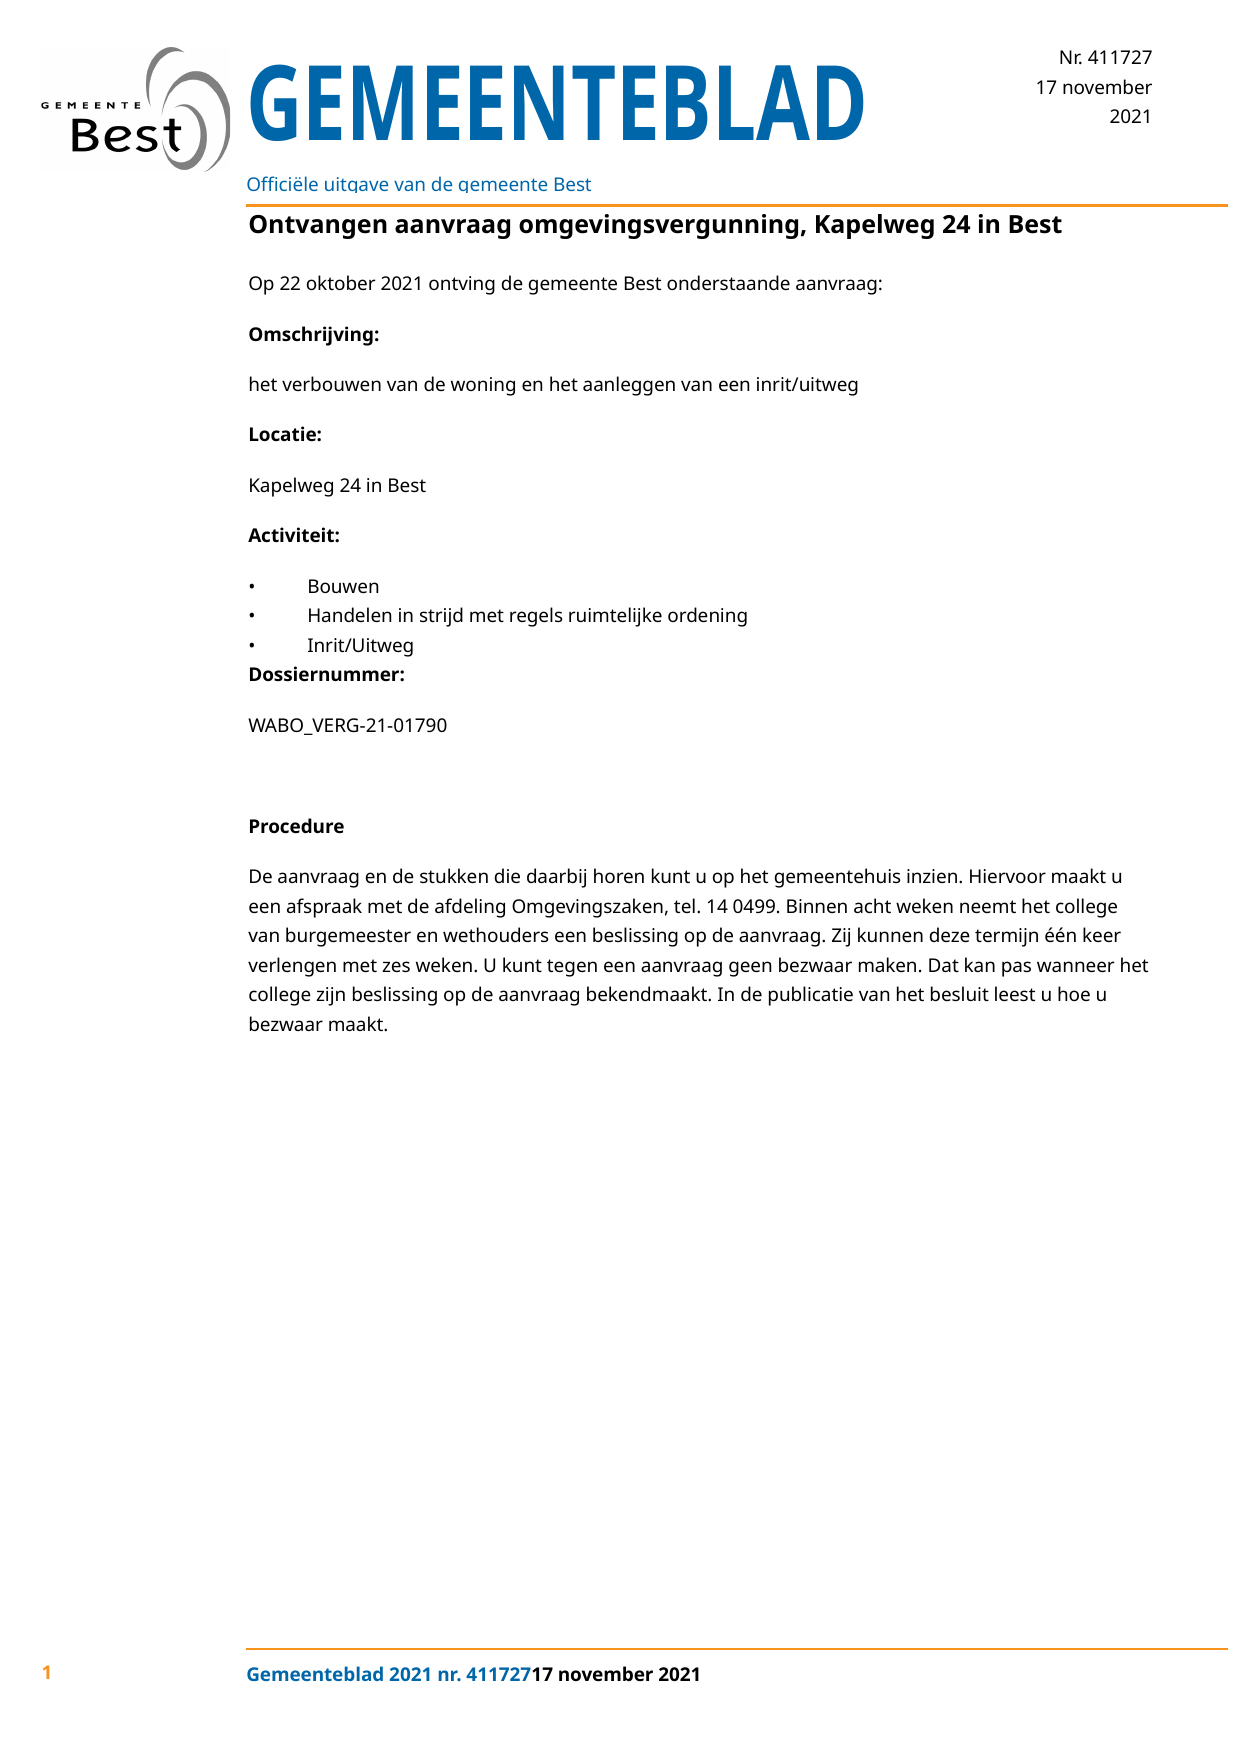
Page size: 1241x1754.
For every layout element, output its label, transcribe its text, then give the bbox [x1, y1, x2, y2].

text De aanvraag en de stukken die daarbij horen kunt u op het gemeentehuis inzien. Hiervoor maakt u een afspraak met de afdeling Omgevingszaken, tel. 14 0499. Binnen acht weken neemt het college van burgemeester en wethouders een beslissing op de aanvraag. Zij kunnen deze termijn één keer verlengen met zes weken. U kunt tegen een aanvraag geen bezwaar maken. Dat kan pas wanneer het college zijn beslissing op de aanvraag bekendmaakt. In de publicatie van het besluit leest u hoe u bezwaar maakt. [248, 863, 1152, 1037]
text Activiteit: [248, 522, 1152, 548]
list Handelen in strijd met regels ruimtelijke ordening [248, 602, 1152, 628]
text Op 22 oktober 2021 ontving de gemeente Best onderstaande aanvraag: [248, 270, 1152, 296]
text Procedure [248, 813, 1152, 838]
text het verbouwen van de woning en het aanleggen van een inrit/uitweg [248, 371, 1152, 397]
picture [41, 47, 231, 172]
text Locatie: [248, 422, 1152, 447]
text Omschrijving: [248, 321, 1152, 346]
text Dossiernummer: [248, 662, 1152, 687]
text Ontvangen aanvraag omgevingsvergunning, Kapelweg 24 in Best [248, 207, 1152, 241]
text Kapelweg 24 in Best [248, 472, 1152, 498]
list Inrit/Uitweg [248, 632, 1152, 658]
text WABO_VERG-21-01790 [248, 712, 1152, 738]
list Bouwen [248, 573, 1152, 598]
